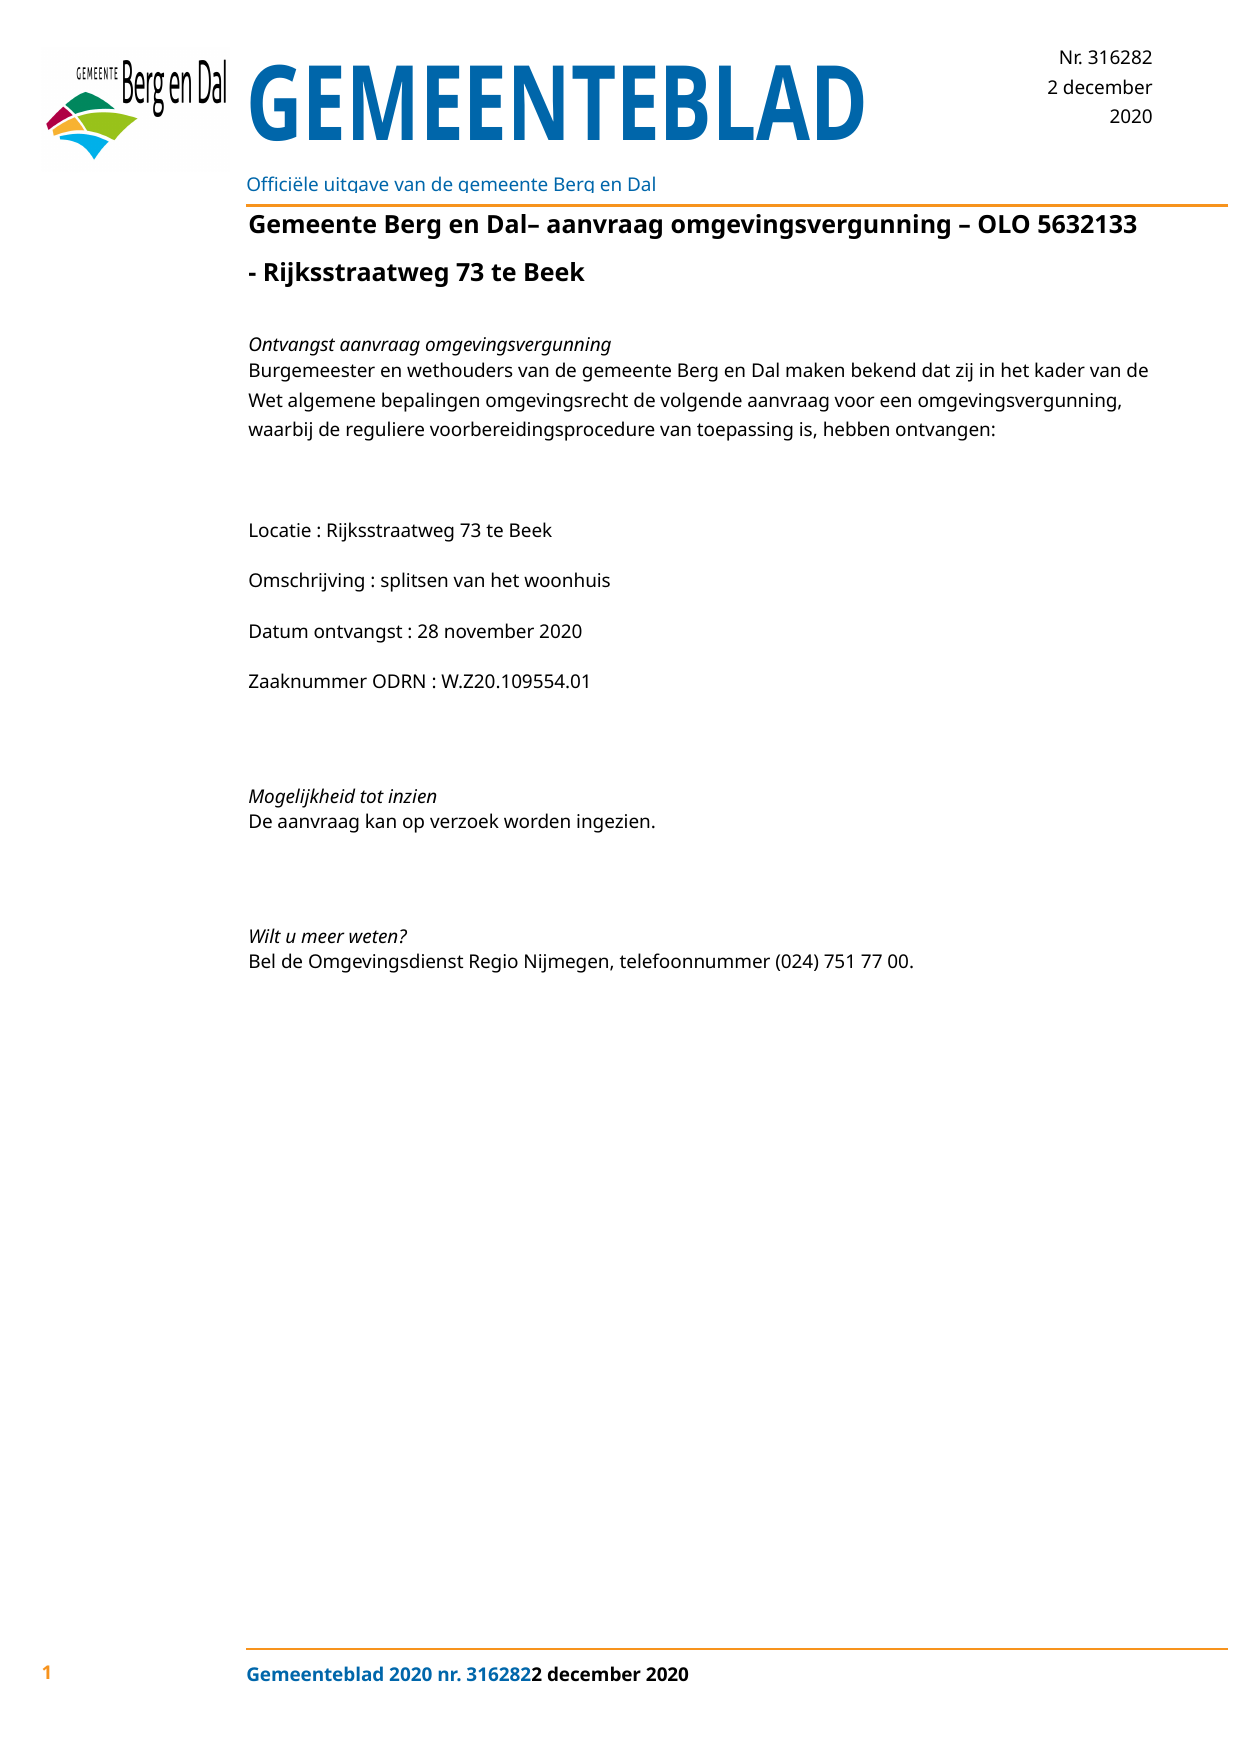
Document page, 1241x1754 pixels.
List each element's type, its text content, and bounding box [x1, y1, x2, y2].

text De aanvraag kan op verzoek worden ingezien. [248, 808, 1152, 834]
text Omschrijving : splitsen van het woonhuis [248, 568, 1152, 593]
text Gemeente Berg en Dal– aanvraag omgevingsvergunning – OLO 5632133 - Rijksstraatweg 73 te Beek [248, 207, 1152, 288]
text Zaaknummer ODRN : W.Z20.109554.01 [248, 668, 1152, 694]
text Bel de Omgevingsdienst Regio Nijmegen, telefoonnummer (024) 751 77 00. [248, 949, 1152, 974]
text Burgemeester en wethouders van de gemeente Berg en Dal maken bekend dat zij in het kader van de Wet algemene bepalingen omgevingsrecht de volgende aanvraag voor een omgevingsvergunning, waarbij de reguliere voorbereidingsprocedure van toepassing is, hebben ontvangen: [248, 357, 1152, 442]
text Ontvangst aanvraag omgevingsvergunning [248, 331, 1152, 357]
picture [41, 47, 231, 172]
text Datum ontvangst : 28 november 2020 [248, 618, 1152, 644]
text Locatie : Rijksstraatweg 73 te Beek [248, 517, 1152, 543]
text Mogelijkheid tot inzien [248, 783, 1152, 808]
text Wilt u meer weten? [248, 923, 1152, 949]
